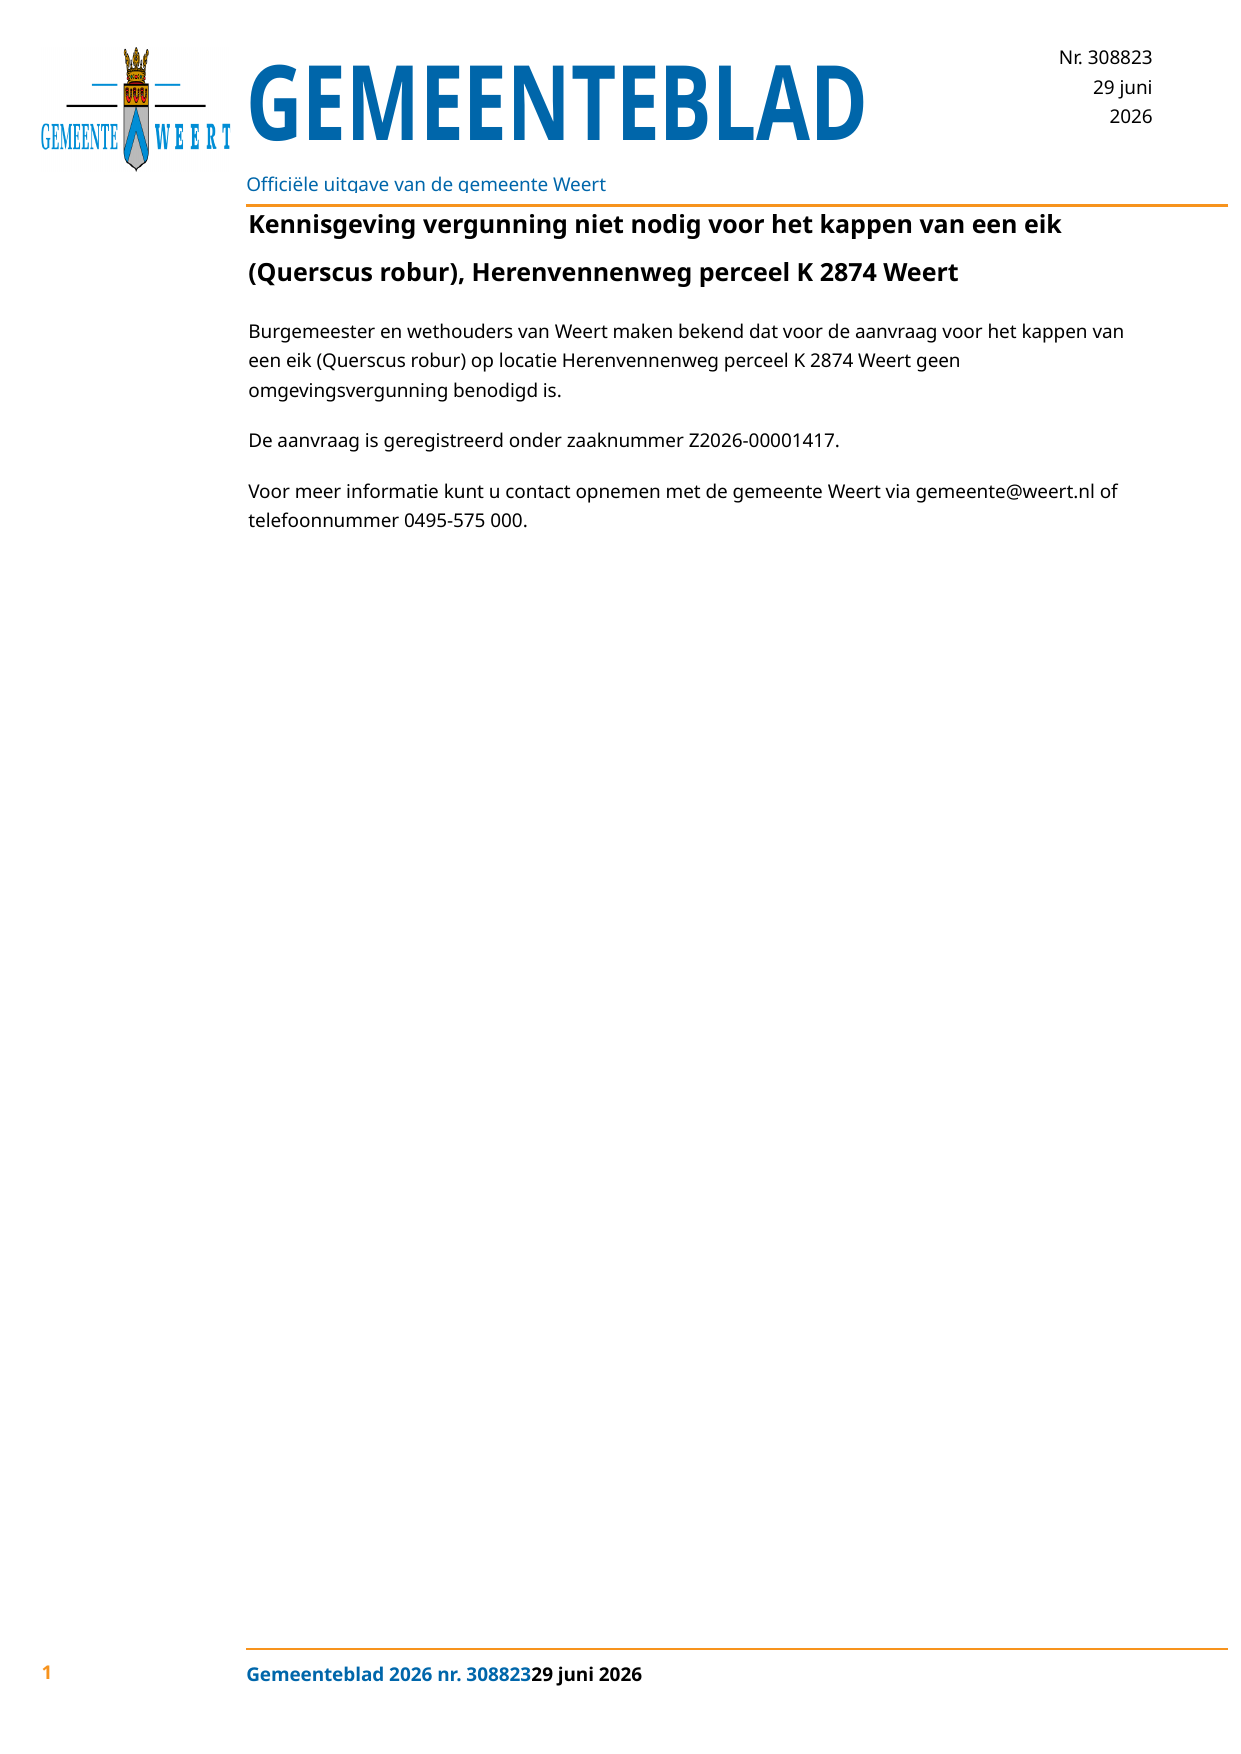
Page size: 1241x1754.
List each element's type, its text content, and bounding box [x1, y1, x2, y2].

text De aanvraag is geregistreerd onder zaaknummer Z2026-00001417. [248, 427, 1152, 453]
picture [41, 47, 231, 172]
text Burgemeester en wethouders van Weert maken bekend dat voor de aanvraag voor het kappen van een eik (Querscus robur) op locatie Herenvennenweg perceel K 2874 Weert geen omgevingsvergunning benodigd is. [248, 318, 1152, 403]
text Voor meer informatie kunt u contact opnemen met de gemeente Weert via gemeente@weert.nl of telefoonnummer 0495-575 000. [248, 478, 1152, 533]
text Kennisgeving vergunning niet nodig voor het kappen van een eik (Querscus robur), Herenvennenweg perceel K 2874 Weert [248, 207, 1152, 288]
